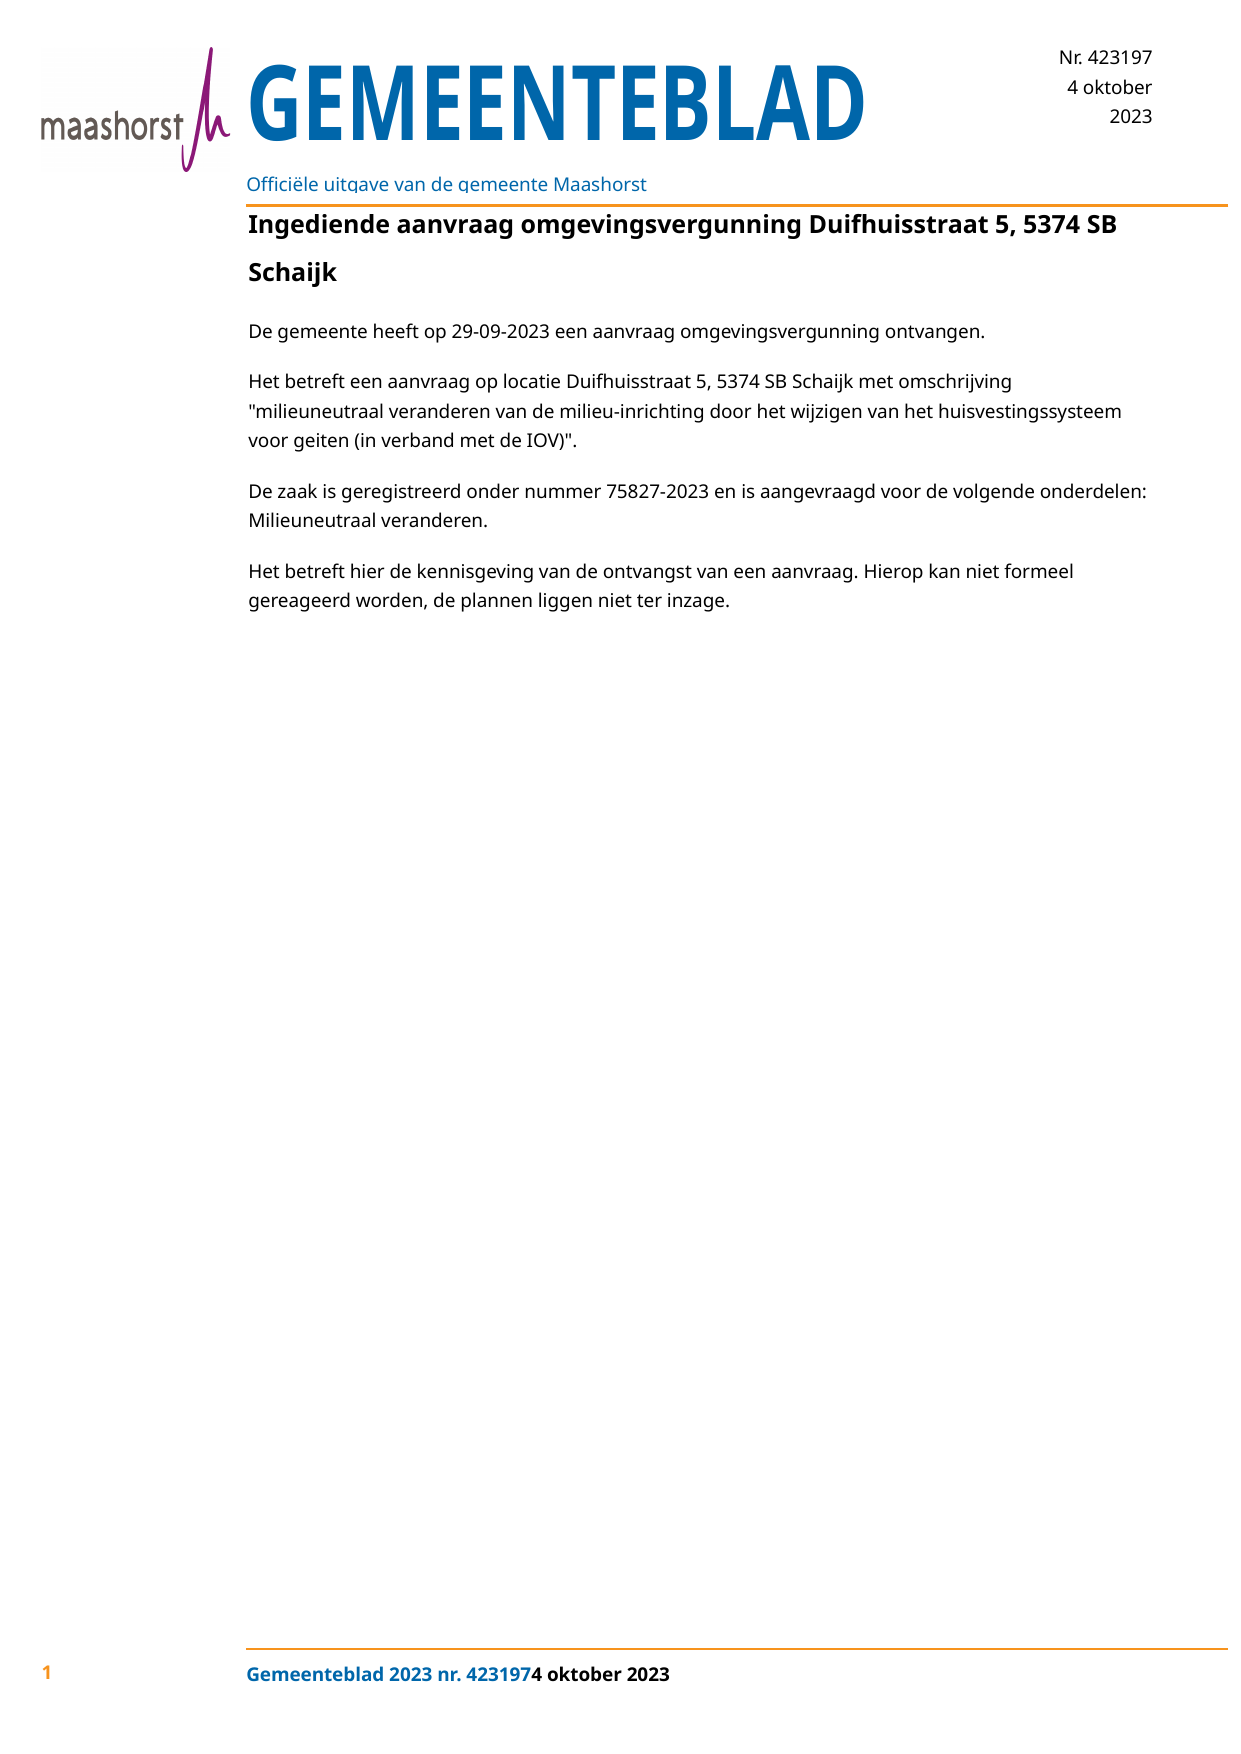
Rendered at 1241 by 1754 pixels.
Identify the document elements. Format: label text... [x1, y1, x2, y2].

text Het betreft hier de kennisgeving van de ontvangst van een aanvraag. Hierop kan niet formeel gereageerd worden, de plannen liggen niet ter inzage. [248, 558, 1152, 613]
text Ingediende aanvraag omgevingsvergunning Duifhuisstraat 5, 5374 SB Schaijk [248, 207, 1152, 288]
text De gemeente heeft op 29-09-2023 een aanvraag omgevingsvergunning ontvangen. [248, 318, 1152, 344]
text De zaak is geregistreerd onder nummer 75827-2023 en is aangevraagd voor de volgende onderdelen: Milieuneutraal veranderen. [248, 478, 1152, 533]
picture [41, 47, 231, 172]
text Het betreft een aanvraag op locatie Duifhuisstraat 5, 5374 SB Schaijk met omschrijving "milieuneutraal veranderen van de milieu-inrichting door het wijzigen van het huisvestingssysteem voor geiten (in verband met de IOV)". [248, 368, 1152, 453]
